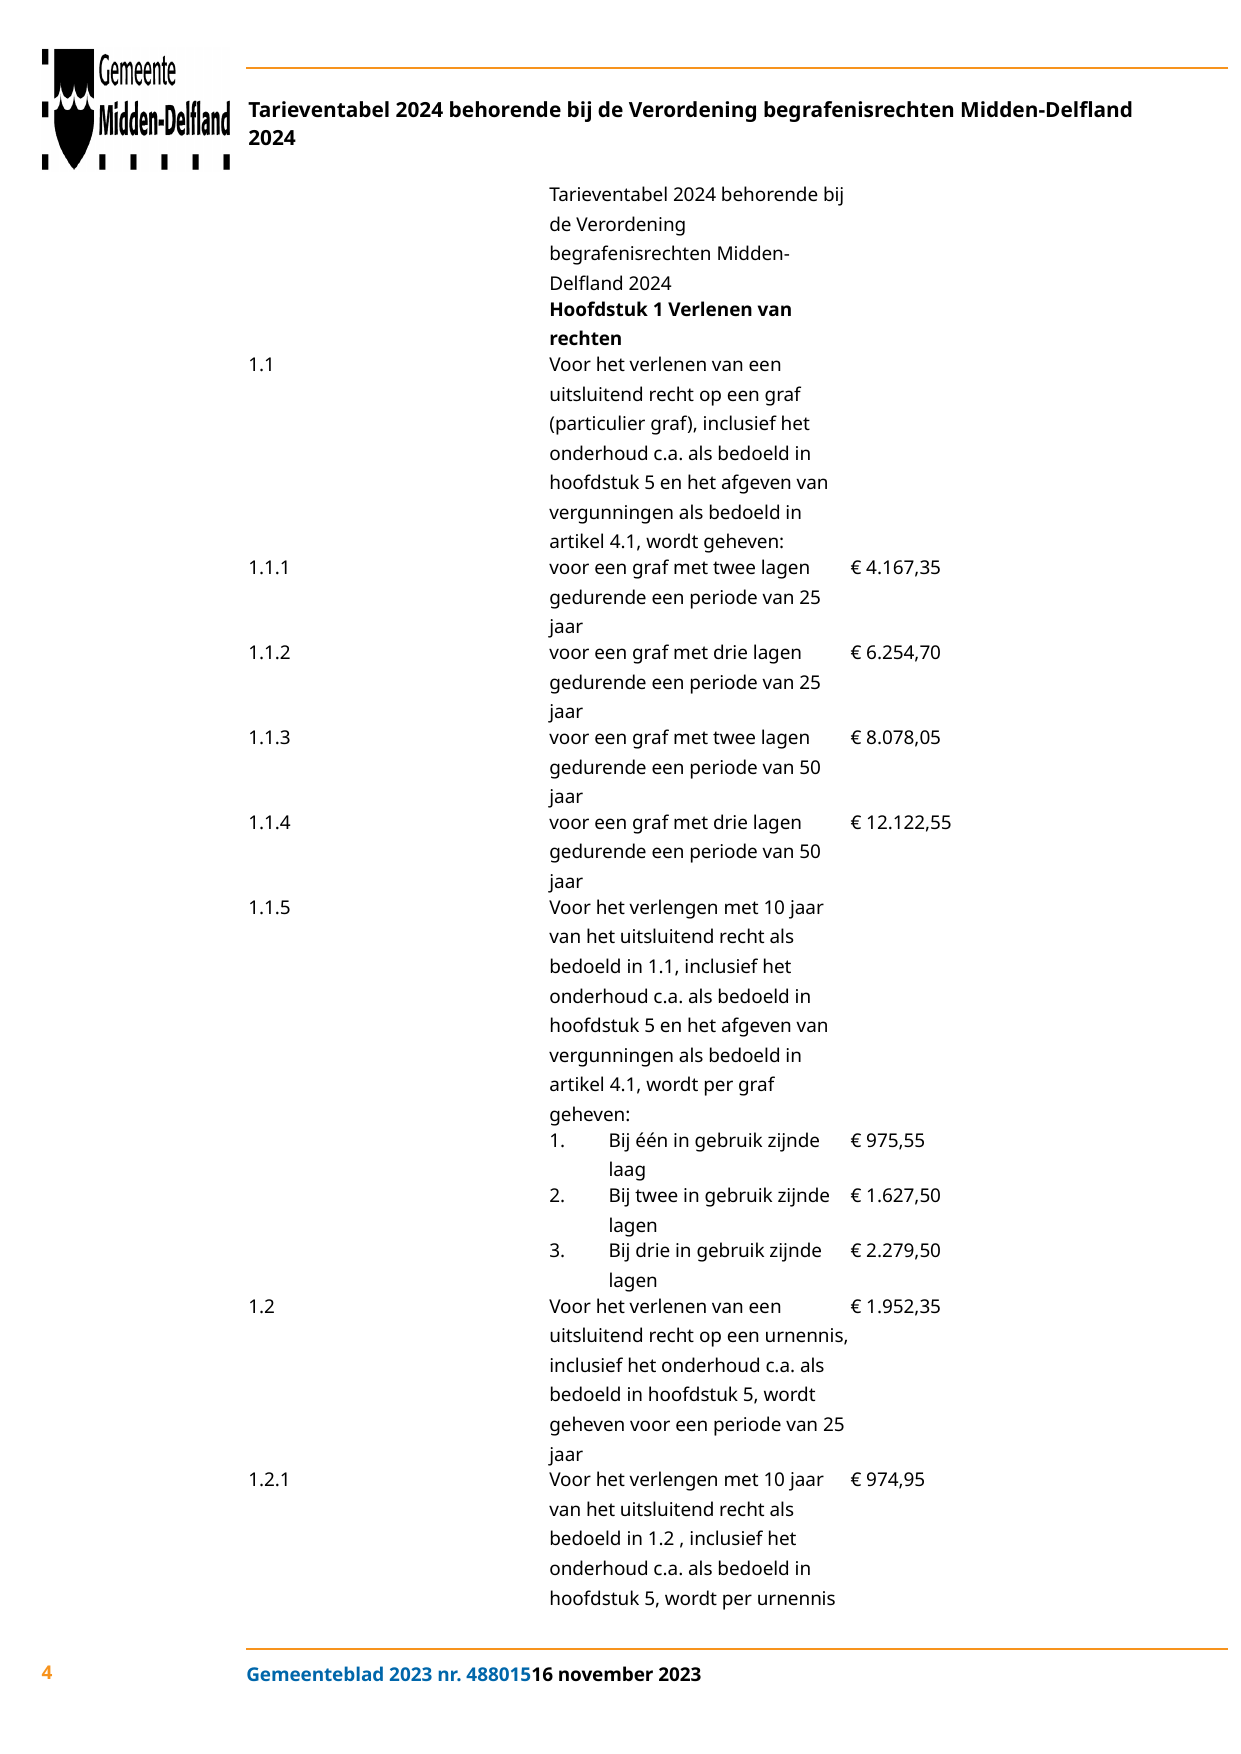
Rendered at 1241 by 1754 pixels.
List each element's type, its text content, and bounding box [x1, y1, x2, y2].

table_cell [248, 1182, 549, 1237]
table_cell € 8.078,05 [850, 724, 1152, 809]
table_cell 1.1.4 [248, 809, 549, 894]
table_cell Bij één in gebruik zijnde laag [549, 1127, 850, 1182]
table_cell [248, 1127, 549, 1182]
table_cell Voor het verlenen van een uitsluitend recht op een urnennis, inclusief het onderhoud c.a. als bedoeld in hoofdstuk 5, wordt geheven voor een periode van 25 jaar [549, 1293, 850, 1466]
table_cell 1.1.5 [248, 894, 549, 1127]
table_cell 1.2.1 [248, 1466, 549, 1611]
table_cell 1.1.3 [248, 724, 549, 809]
table_cell € 1.952,35 [850, 1293, 1152, 1466]
table_cell [850, 894, 1152, 1127]
text Tarieventabel 2024 behorende bij de Verordening begrafenisrechten Midden-Delfland 2024 [248, 95, 1152, 152]
table_cell € 4.167,35 [850, 555, 1152, 639]
table_cell voor een graf met drie lagen gedurende een periode van 50 jaar [549, 809, 850, 894]
table_cell Voor het verlengen met 10 jaar van het uitsluitend recht als bedoeld in 1.1, inclusief het onderhoud c.a. als bedoeld in hoofdstuk 5 en het afgeven van vergunningen als bedoeld in artikel 4.1, wordt per graf geheven: [549, 894, 850, 1127]
table_cell 1.1 [248, 351, 549, 554]
table_cell € 6.254,70 [850, 639, 1152, 724]
table_header Tarieventabel 2024 behorende bij de Verordening begrafenisrechten Midden-Delfland 2024 [549, 181, 850, 296]
table_cell 1.1.1 [248, 555, 549, 639]
picture [41, 47, 231, 172]
table_cell [248, 296, 549, 351]
table_cell € 2.279,50 [850, 1238, 1152, 1293]
table_cell Voor het verlenen van een uitsluitend recht op een graf (particulier graf), inclusief het onderhoud c.a. als bedoeld in hoofdstuk 5 en het afgeven van vergunningen als bedoeld in artikel 4.1, wordt geheven: [549, 351, 850, 554]
table_cell € 12.122,55 [850, 809, 1152, 894]
table_cell € 1.627,50 [850, 1182, 1152, 1237]
table_cell voor een graf met twee lagen gedurende een periode van 25 jaar [549, 555, 850, 639]
table_header [850, 181, 1152, 296]
table_cell [248, 1238, 549, 1293]
table_header [248, 181, 549, 296]
table_cell voor een graf met twee lagen gedurende een periode van 50 jaar [549, 724, 850, 809]
table_cell 1.2 [248, 1293, 549, 1466]
table_cell 1.1.2 [248, 639, 549, 724]
table_cell Bij twee in gebruik zijnde lagen [549, 1182, 850, 1237]
table_cell Bij drie in gebruik zijnde lagen [549, 1238, 850, 1293]
table_cell voor een graf met drie lagen gedurende een periode van 25 jaar [549, 639, 850, 724]
table_cell € 974,95 [850, 1466, 1152, 1611]
table_cell [850, 296, 1152, 351]
table_cell [850, 351, 1152, 554]
table_cell € 975,55 [850, 1127, 1152, 1182]
table_cell Hoofdstuk 1 Verlenen van rechten [549, 296, 850, 351]
table_cell Voor het verlengen met 10 jaar van het uitsluitend recht als bedoeld in 1.2 , inclusief het onderhoud c.a. als bedoeld in hoofdstuk 5, wordt per urnennis [549, 1466, 850, 1611]
